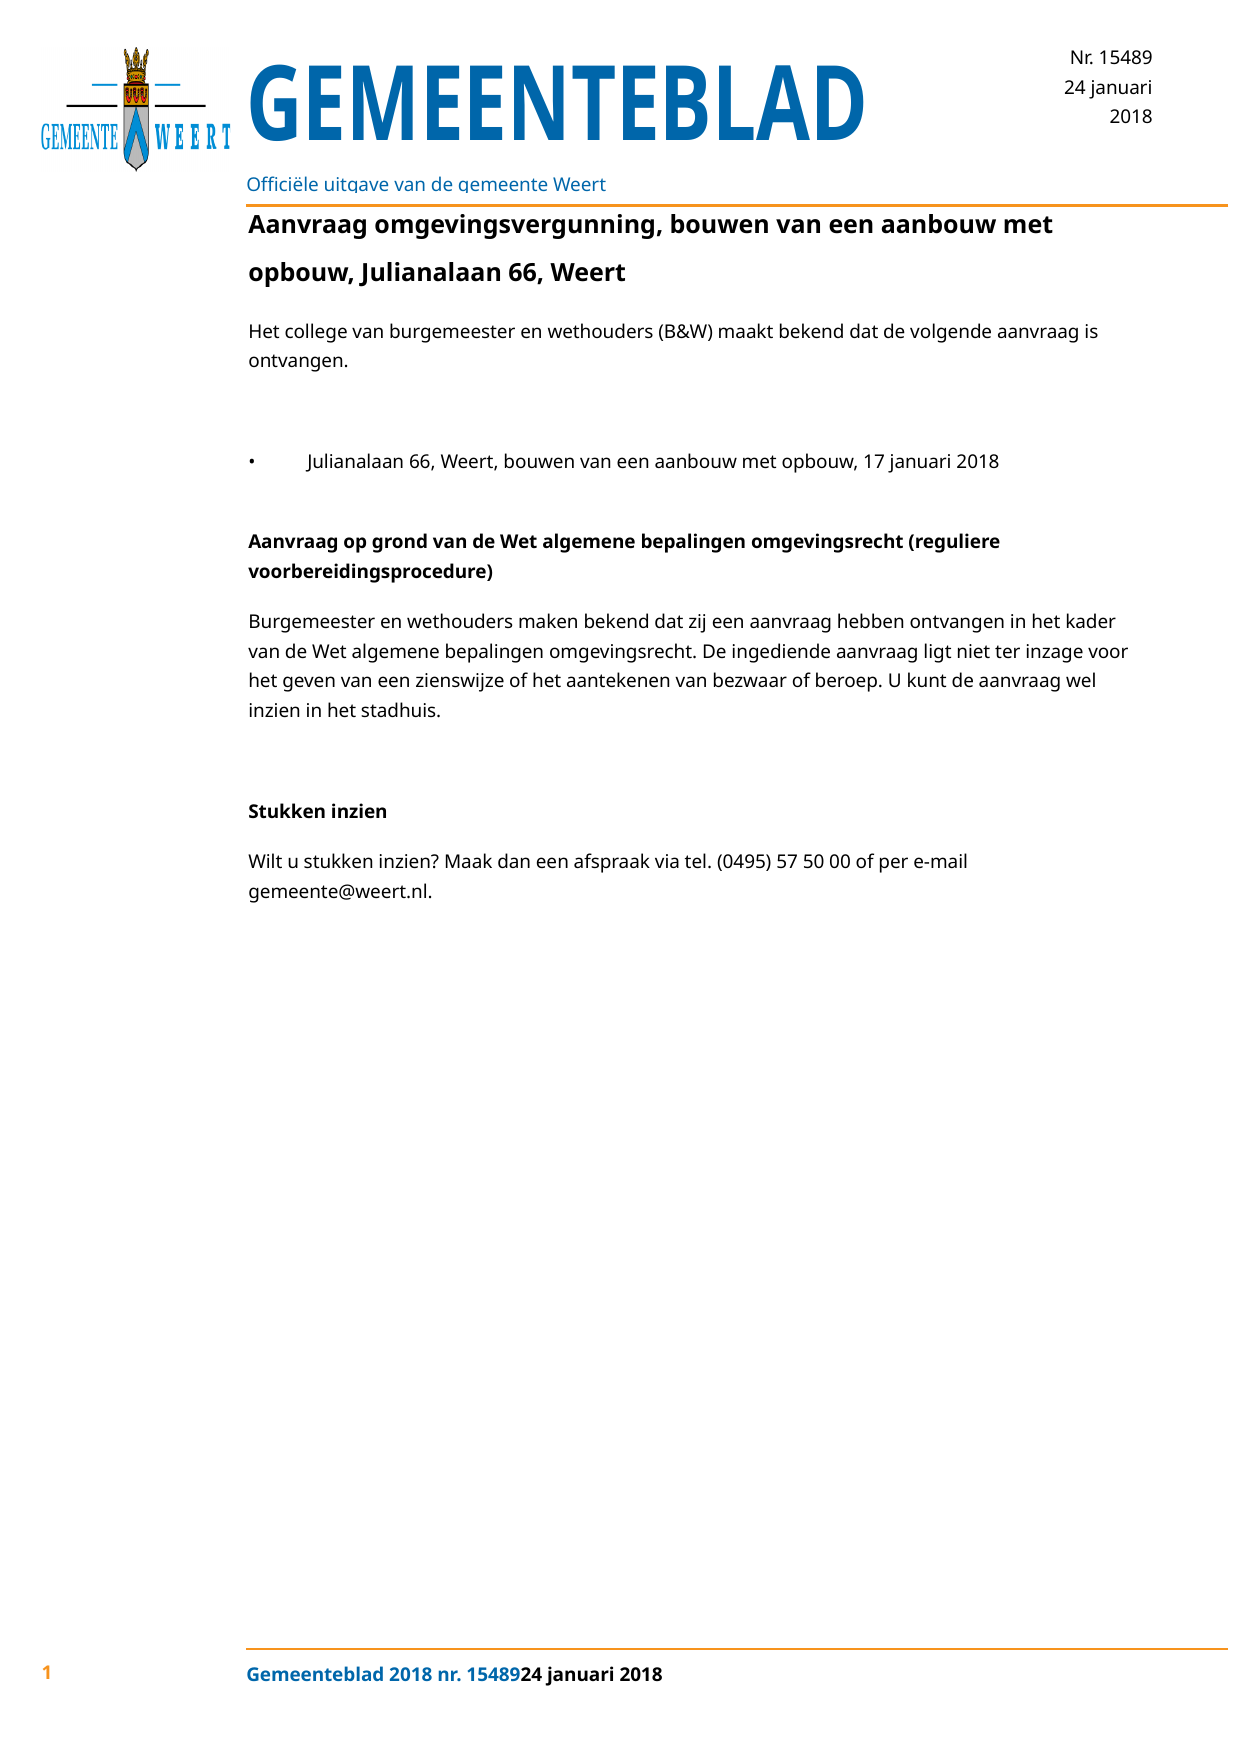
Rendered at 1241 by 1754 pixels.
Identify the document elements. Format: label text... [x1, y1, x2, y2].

text Aanvraag omgevingsvergunning, bouwen van een aanbouw met opbouw, Julianalaan 66, Weert [248, 207, 1152, 288]
text Wilt u stukken inzien? Maak dan een afspraak via tel. (0495) 57 50 00 of per e-mail gemeente@weert.nl. [248, 848, 1152, 904]
list Julianalaan 66, Weert, bouwen van een aanbouw met opbouw, 17 januari 2018 [248, 448, 1152, 474]
picture [41, 47, 231, 172]
text Het college van burgemeester en wethouders (B&W) maakt bekend dat de volgende aanvraag is ontvangen. [248, 318, 1152, 373]
text Burgemeester en wethouders maken bekend dat zij een aanvraag hebben ontvangen in het kader van de Wet algemene bepalingen omgevingsrecht. De ingediende aanvraag ligt niet ter inzage voor het geven van een zienswijze of het aantekenen van bezwaar of beroep. U kunt de aanvraag wel inzien in het stadhuis. [248, 608, 1152, 723]
text Stukken inzien [248, 798, 1152, 824]
text Aanvraag op grond van de Wet algemene bepalingen omgevingsrecht (reguliere voorbereidingsprocedure) [248, 528, 1152, 584]
